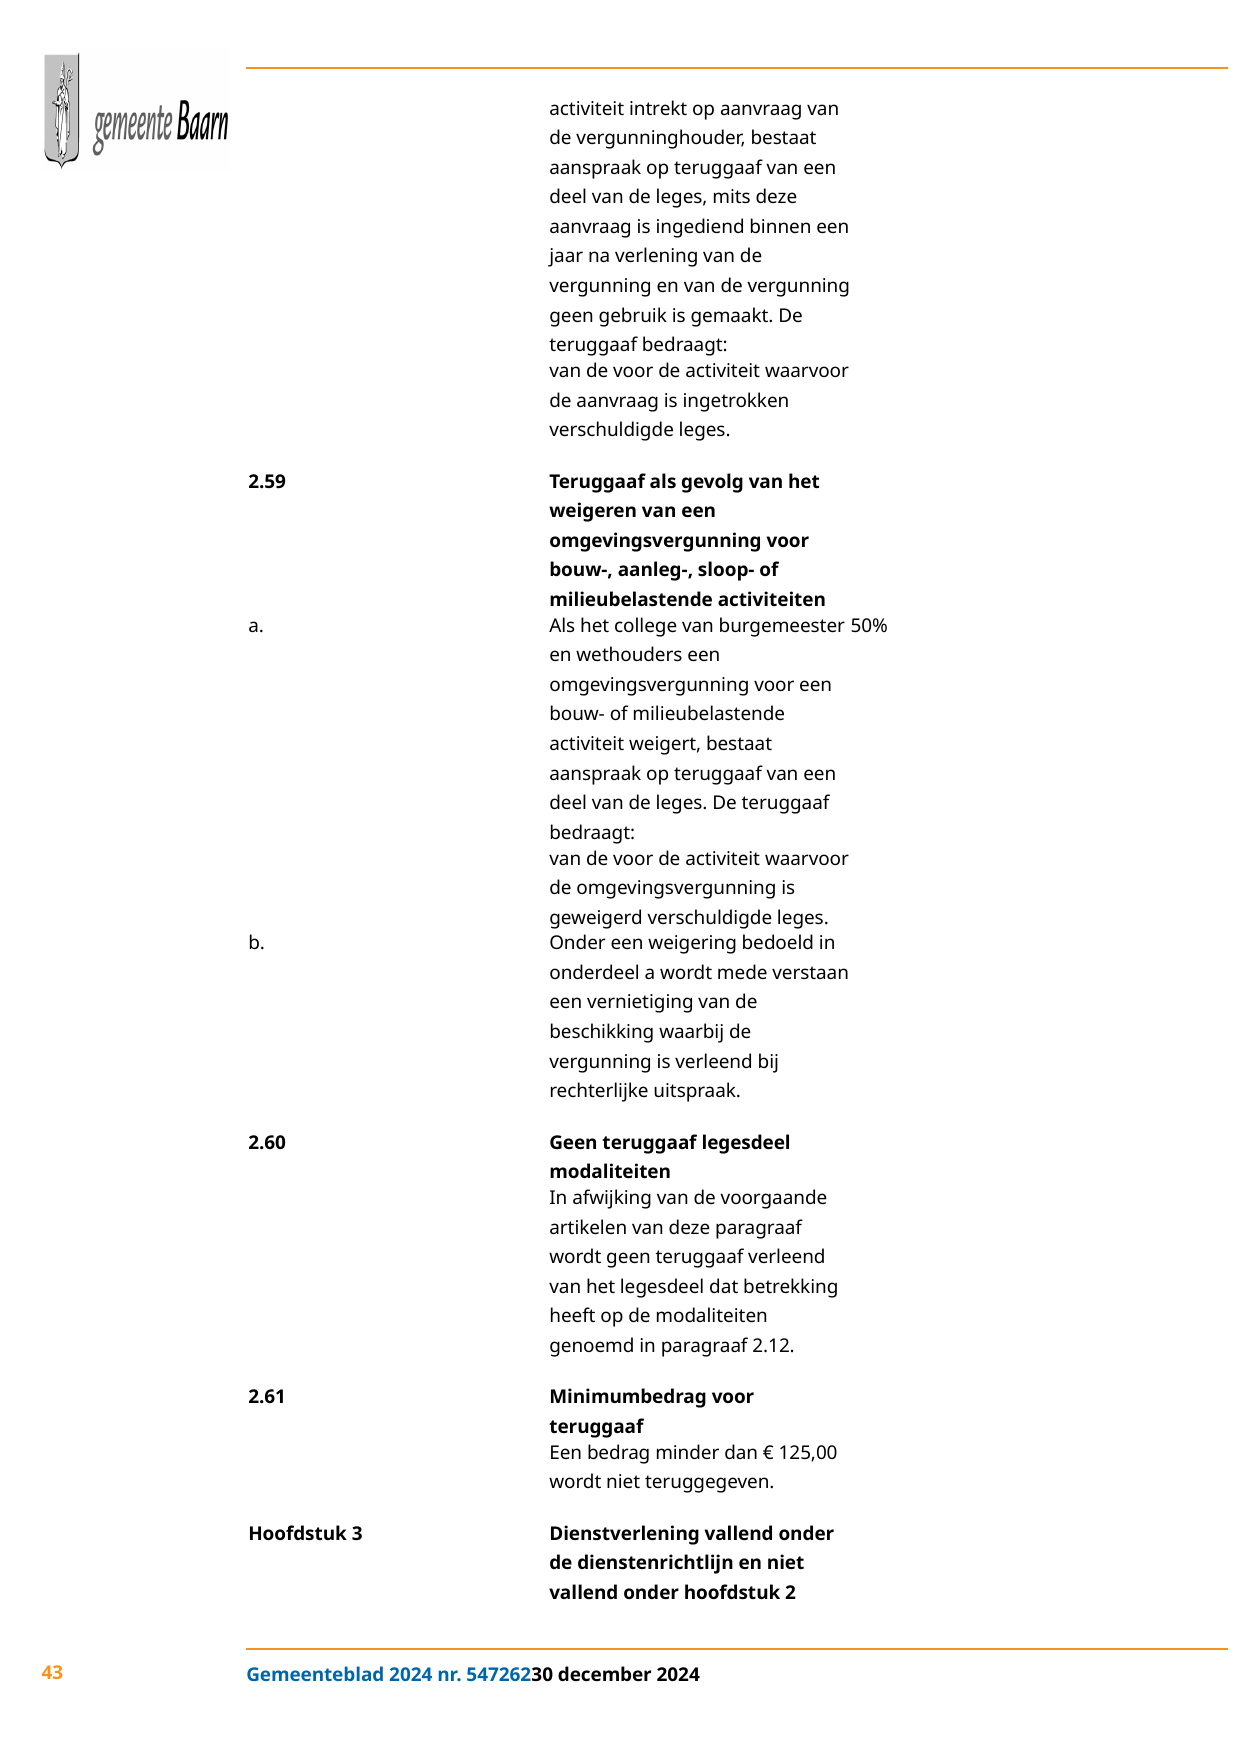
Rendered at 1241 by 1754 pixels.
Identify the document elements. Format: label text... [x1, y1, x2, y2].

table_cell [248, 845, 549, 929]
table_cell 2.60 [248, 1129, 549, 1184]
table_cell van de voor de activiteit waarvoor de aanvraag is ingetrokken verschuldigde leges. [549, 357, 850, 442]
table_cell Minimumbedrag voor teruggaaf [549, 1384, 850, 1439]
table_cell [850, 357, 1152, 442]
table_cell 2.59 [248, 468, 549, 612]
table_cell [248, 1103, 549, 1129]
table_cell [850, 1129, 1152, 1184]
table_cell a. [248, 612, 549, 845]
table_cell [248, 95, 549, 357]
table_cell [248, 1439, 549, 1494]
table_cell [248, 1358, 549, 1384]
table_cell [850, 930, 1152, 1103]
table_cell [850, 95, 1152, 357]
table_cell [549, 1358, 850, 1384]
table_cell [248, 357, 549, 442]
table_cell Teruggaaf als gevolg van het weigeren van een omgevingsvergunning voor bouw-, aanleg-, sloop- of milieubelastende activiteiten [549, 468, 850, 612]
table_cell [549, 1103, 850, 1129]
table_cell b. [248, 930, 549, 1103]
table_cell [850, 845, 1152, 929]
table_cell [549, 442, 850, 468]
picture [41, 47, 231, 172]
table_cell Onder een weigering bedoeld in onderdeel a wordt mede verstaan een vernietiging van de beschikking waarbij de vergunning is verleend bij rechterlijke uitspraak. [549, 930, 850, 1103]
table_cell Een bedrag minder dan € 125,00 wordt niet teruggegeven. [549, 1439, 850, 1494]
table_cell [850, 1184, 1152, 1358]
table_cell van de voor de activiteit waarvoor de omgevingsvergunning is geweigerd verschuldigde leges. [549, 845, 850, 929]
table_cell 2.61 [248, 1384, 549, 1439]
table_cell [248, 1184, 549, 1358]
table_cell [850, 1103, 1152, 1129]
table_cell [850, 1494, 1152, 1520]
table_cell [850, 1358, 1152, 1384]
table_cell [549, 1494, 850, 1520]
table_cell Als het college van burgemeester en wethouders een omgevingsvergunning voor een bouw- of milieubelastende activiteit weigert, bestaat aanspraak op teruggaaf van een deel van de leges. De teruggaaf bedraagt: [549, 612, 850, 845]
table_cell [850, 442, 1152, 468]
table_cell [850, 468, 1152, 612]
table_cell Geen teruggaaf legesdeel modaliteiten [549, 1129, 850, 1184]
table_cell [850, 1384, 1152, 1439]
table_cell Hoofdstuk 3 [248, 1520, 549, 1605]
table_cell [850, 1439, 1152, 1494]
table_cell activiteit intrekt op aanvraag van de vergunninghouder, bestaat aanspraak op teruggaaf van een deel van de leges, mits deze aanvraag is ingediend binnen een jaar na verlening van de vergunning en van de vergunning geen gebruik is gemaakt. De teruggaaf bedraagt: [549, 95, 850, 357]
table_cell [248, 1494, 549, 1520]
table_cell 50% [850, 612, 1152, 845]
table_cell [248, 442, 549, 468]
table_cell Dienstverlening vallend onder de dienstenrichtlijn en niet vallend onder hoofdstuk 2 [549, 1520, 850, 1605]
table_cell In afwijking van de voorgaande artikelen van deze paragraaf wordt geen teruggaaf verleend van het legesdeel dat betrekking heeft op de modaliteiten genoemd in paragraaf 2.12. [549, 1184, 850, 1358]
table_cell [850, 1520, 1152, 1605]
